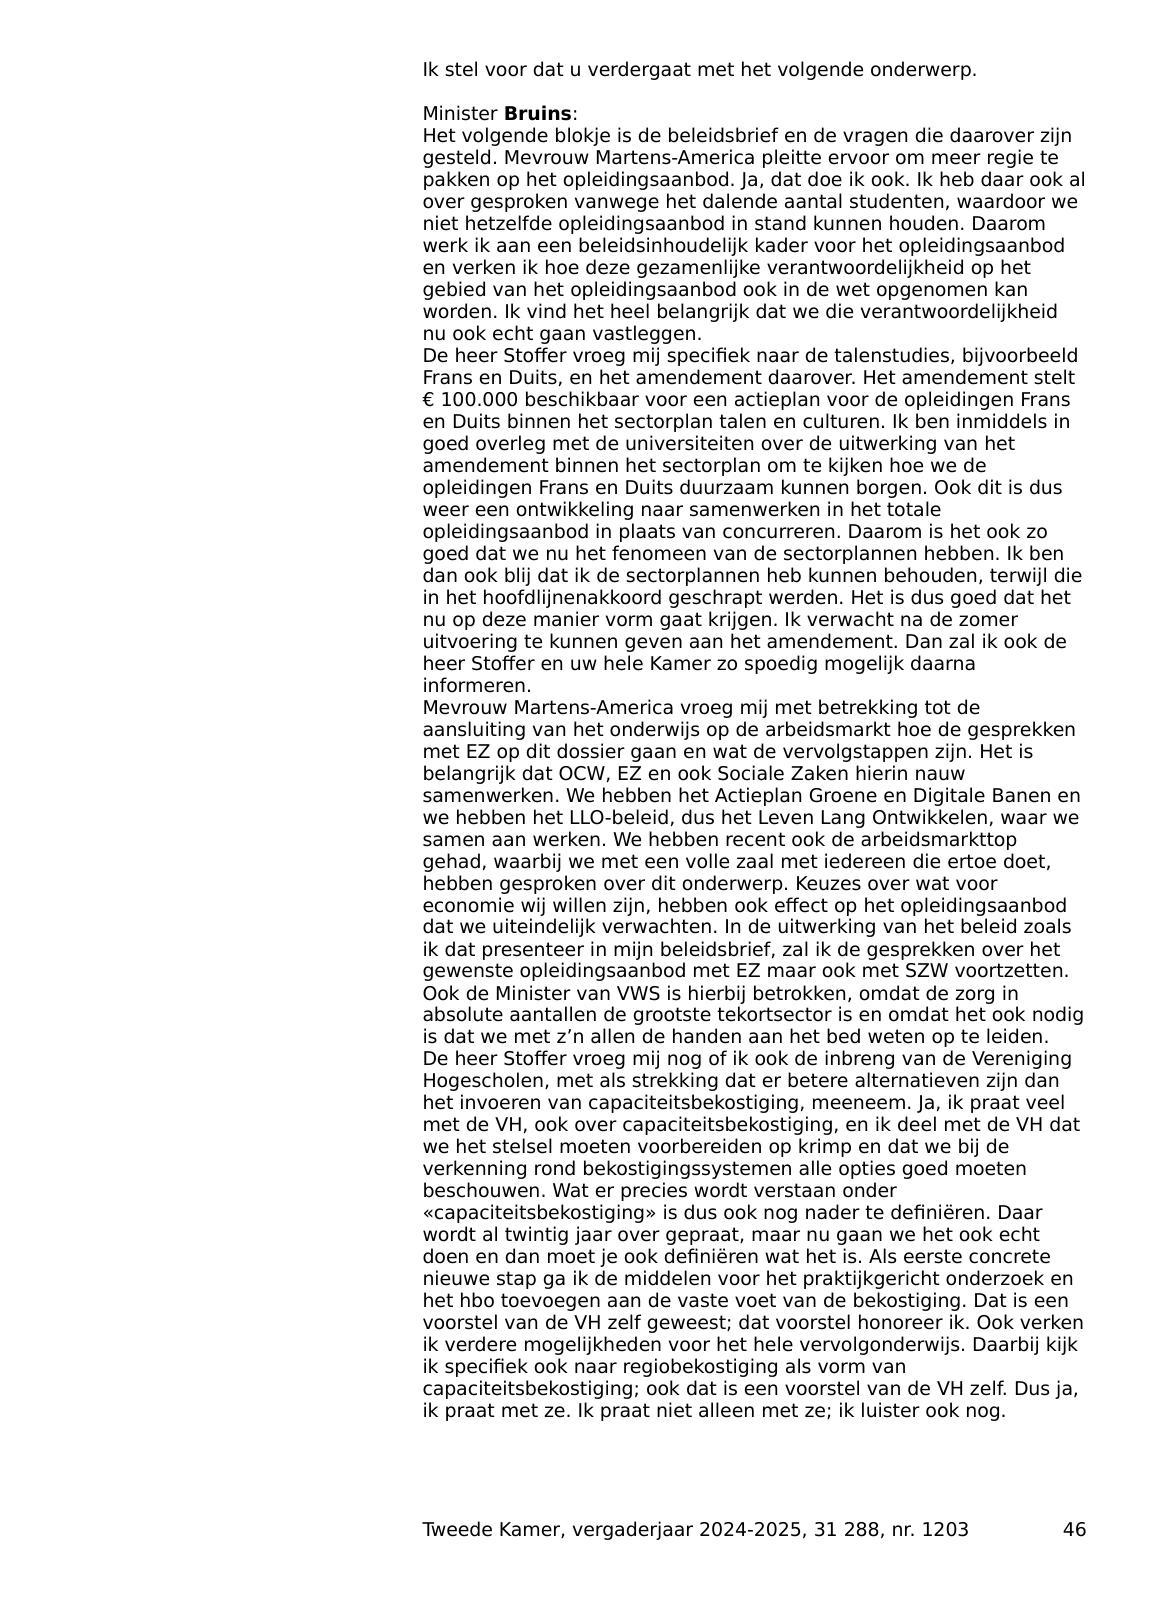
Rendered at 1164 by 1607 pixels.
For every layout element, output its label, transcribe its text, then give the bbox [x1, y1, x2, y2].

text Minister Bruins: [422, 103, 1087, 125]
text De heer Stoffer vroeg mij nog of ik ook de inbreng van de Vereniging Hogescholen, met als strekking dat er betere alternatieven zijn dan het invoeren van capaciteitsbekostiging, meeneem. Ja, ik praat veel met de VH, ook over capaciteitsbekostiging, en ik deel met de VH dat we het stelsel moeten voorbereiden op krimp en dat we bij de verkenning rond bekostigingssystemen alle opties goed moeten beschouwen. Wat er precies wordt verstaan onder «capaciteitsbekostiging» is dus ook nog nader te definiëren. Daar wordt al twintig jaar over gepraat, maar nu gaan we het ook echt doen en dan moet je ook definiëren wat het is. Als eerste concrete nieuwe stap ga ik de middelen voor het praktijkgericht onderzoek en het hbo toevoegen aan de vaste voet van de bekostiging. Dat is een voorstel van de VH zelf geweest; dat voorstel honoreer ik. Ook verken ik verdere mogelijkheden voor het hele vervolgonderwijs. Daarbij kijk ik specifiek ook naar regiobekostiging als vorm van capaciteitsbekostiging; ook dat is een voorstel van de VH zelf. Dus ja, ik praat met ze. Ik praat niet alleen met ze; ik luister ook nog. [422, 1048, 1087, 1422]
text Ik stel voor dat u verdergaat met het volgende onderwerp. [422, 59, 1087, 81]
text Het volgende blokje is de beleidsbrief en de vragen die daarover zijn gesteld. Mevrouw Martens-America pleitte ervoor om meer regie te pakken op het opleidingsaanbod. Ja, dat doe ik ook. Ik heb daar ook al over gesproken vanwege het dalende aantal studenten, waardoor we niet hetzelfde opleidingsaanbod in stand kunnen houden. Daarom werk ik aan een beleidsinhoudelijk kader voor het opleidingsaanbod en verken ik hoe deze gezamenlijke verantwoordelijkheid op het gebied van het opleidingsaanbod ook in de wet opgenomen kan worden. Ik vind het heel belangrijk dat we die verantwoordelijkheid nu ook echt gaan vastleggen. [422, 125, 1087, 345]
text Mevrouw Martens-America vroeg mij met betrekking tot de aansluiting van het onderwijs op de arbeidsmarkt hoe de gesprekken met EZ op dit dossier gaan en wat de vervolgstappen zijn. Het is belangrijk dat OCW, EZ en ook Sociale Zaken hierin nauw samenwerken. We hebben het Actieplan Groene en Digitale Banen en we hebben het LLO-beleid, dus het Leven Lang Ontwikkelen, waar we samen aan werken. We hebben recent ook de arbeidsmarkttop gehad, waarbij we met een volle zaal met iedereen die ertoe doet, hebben gesproken over dit onderwerp. Keuzes over wat voor economie wij willen zijn, hebben ook effect op het opleidingsaanbod dat we uiteindelijk verwachten. In de uitwerking van het beleid zoals ik dat presenteer in mijn beleidsbrief, zal ik de gesprekken over het gewenste opleidingsaanbod met EZ maar ook met SZW voortzetten. Ook de Minister van VWS is hierbij betrokken, omdat de zorg in absolute aantallen de grootste tekortsector is en omdat het ook nodig is dat we met z’n allen de handen aan het bed weten op te leiden. [422, 697, 1087, 1048]
text De heer Stoffer vroeg mij specifiek naar de talenstudies, bijvoorbeeld Frans en Duits, en het amendement daarover. Het amendement stelt € 100.000 beschikbaar voor een actieplan voor de opleidingen Frans en Duits binnen het sectorplan talen en culturen. Ik ben inmiddels in goed overleg met de universiteiten over de uitwerking van het amendement binnen het sectorplan om te kijken hoe we de opleidingen Frans en Duits duurzaam kunnen borgen. Ook dit is dus weer een ontwikkeling naar samenwerken in het totale opleidingsaanbod in plaats van concurreren. Daarom is het ook zo goed dat we nu het fenomeen van de sectorplannen hebben. Ik ben dan ook blij dat ik de sectorplannen heb kunnen behouden, terwijl die in het hoofdlijnenakkoord geschrapt werden. Het is dus goed dat het nu op deze manier vorm gaat krijgen. Ik verwacht na de zomer uitvoering te kunnen geven aan het amendement. Dan zal ik ook de heer Stoffer en uw hele Kamer zo spoedig mogelijk daarna informeren. [422, 345, 1087, 697]
